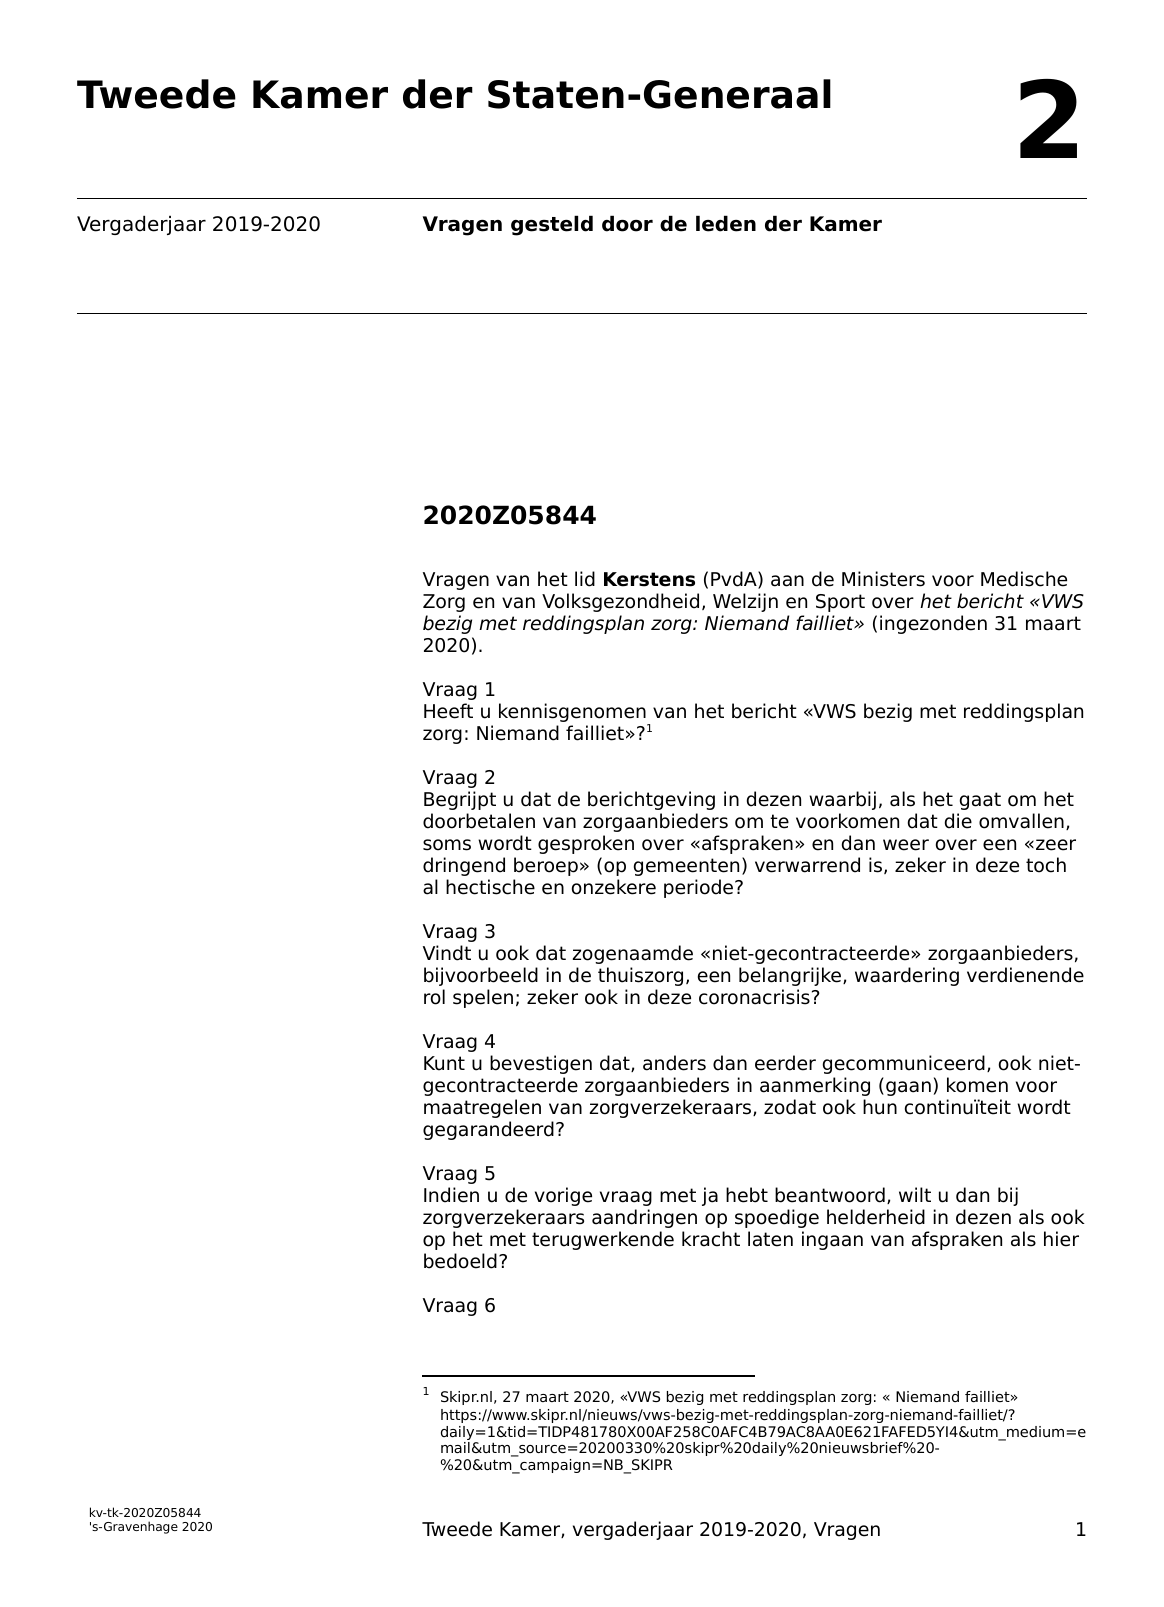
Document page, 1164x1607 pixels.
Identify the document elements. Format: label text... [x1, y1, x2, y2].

text Indien u de vorige vraag met ja hebt beantwoord, wilt u dan bij zorgverzekeraars aandringen op spoedige helderheid in dezen als ook op het met terugwerkende kracht laten ingaan van afspraken als hier bedoeld? [422, 1185, 1087, 1273]
text 's-Gravenhage 2020 [88, 1520, 323, 1534]
text Heeft u kennisgenomen van het bericht «VWS bezig met reddingsplan zorg: Niemand failliet»? [422, 701, 1087, 745]
text Vraag 2 [422, 767, 1087, 789]
table_cell Vragen gesteld door de leden der Kamer [422, 199, 1087, 313]
text Vraag 5 [422, 1163, 1087, 1185]
text Vragen van het lid Kerstens (PvdA) aan de Ministers voor Medische Zorg en van Volksgezondheid, Welzijn en Sport over het bericht «VWS bezig met reddingsplan zorg: Niemand failliet» (ingezonden 31 maart 2020). [422, 569, 1087, 657]
text Vraag 4 [422, 1031, 1087, 1053]
table_header 2 [886, 59, 1087, 198]
table_cell Vergaderjaar 2019-2020 [77, 199, 422, 313]
text Vindt u ook dat zogenaamde «niet-gecontracteerde» zorgaanbieders, bijvoorbeeld in de thuiszorg, een belangrijke, waardering verdienende rol spelen; zeker ook in deze coronacrisis? [422, 943, 1087, 1009]
text Vraag 3 [422, 921, 1087, 943]
text kv-tk-2020Z05844 [88, 1506, 323, 1520]
text Kunt u bevestigen dat, anders dan eerder gecommuniceerd, ook niet-gecontracteerde zorgaanbieders in aanmerking (gaan) komen voor maatregelen van zorgverzekeraars, zodat ook hun continuïteit wordt gegarandeerd? [422, 1053, 1087, 1141]
table_header Tweede Kamer der Staten-Generaal [77, 59, 886, 198]
text Skipr.nl, 27 maart 2020, «VWS bezig met reddingsplan zorg: « Niemand failliet» https://www.skipr.nl/nieuws/vws-bezig-met-reddingsplan-zorg-niemand-failliet/?daily=1&tid=TIDP481780X00AF258C0AFC4B79AC8AA0E621FAFED5YI4&utm_medium=email&utm_source=20200330%20skipr%20daily%20nieuwsbrief%20-%20&utm_campaign=NB_SKIPR [422, 1385, 1087, 1474]
text Begrijpt u dat de berichtgeving in dezen waarbij, als het gaat om het doorbetalen van zorgaanbieders om te voorkomen dat die omvallen, soms wordt gesproken over «afspraken» en dan weer over een «zeer dringend beroep» (op gemeenten) verwarrend is, zeker in deze toch al hectische en onzekere periode? [422, 789, 1087, 899]
text Vraag 6 [422, 1295, 1087, 1317]
text 2020Z05844 [422, 501, 1087, 531]
text Vraag 1 [422, 679, 1087, 701]
